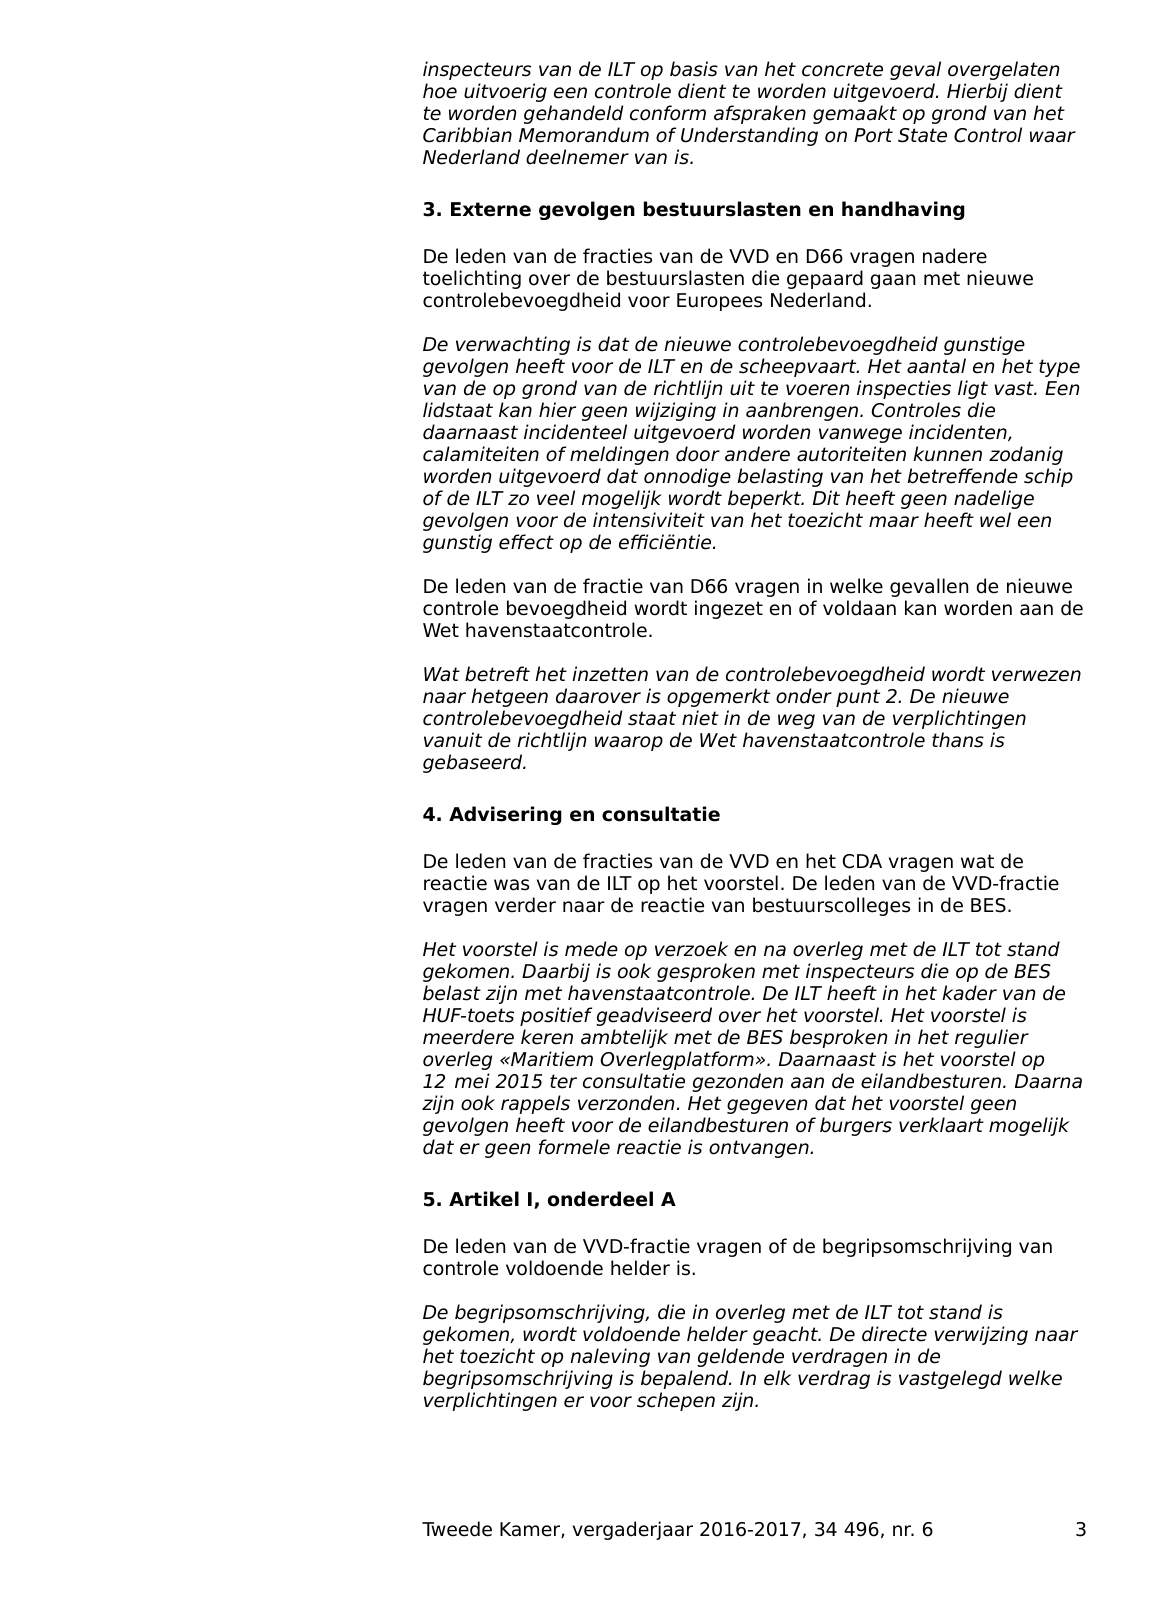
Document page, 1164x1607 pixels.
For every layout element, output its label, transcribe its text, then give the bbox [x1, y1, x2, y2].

subtitle 3. Externe gevolgen bestuurslasten en handhaving [422, 199, 1087, 221]
text De leden van de fractie van D66 vragen in welke gevallen de nieuwe controle bevoegdheid wordt ingezet en of voldaan kan worden aan de Wet havenstaatcontrole. [422, 576, 1087, 642]
text De begripsomschrijving, die in overleg met de ILT tot stand is gekomen, wordt voldoende helder geacht. De directe verwijzing naar het toezicht op naleving van geldende verdragen in de begripsomschrijving is bepalend. In elk verdrag is vastgelegd welke verplichtingen er voor schepen zijn. [422, 1302, 1087, 1412]
text De leden van de VVD-fractie vragen of de begripsomschrijving van controle voldoende helder is. [422, 1236, 1087, 1280]
text De verwachting is dat de nieuwe controlebevoegdheid gunstige gevolgen heeft voor de ILT en de scheepvaart. Het aantal en het type van de op grond van de richtlijn uit te voeren inspecties ligt vast. Een lidstaat kan hier geen wijziging in aanbrengen. Controles die daarnaast incidenteel uitgevoerd worden vanwege incidenten, calamiteiten of meldingen door andere autoriteiten kunnen zodanig worden uitgevoerd dat onnodige belasting van het betreffende schip of de ILT zo veel mogelijk wordt beperkt. Dit heeft geen nadelige gevolgen voor de intensiviteit van het toezicht maar heeft wel een gunstig effect op de efficiëntie. [422, 334, 1087, 554]
subtitle 4. Advisering en consultatie [422, 804, 1087, 826]
text De leden van de fracties van de VVD en het CDA vragen wat de reactie was van de ILT op het voorstel. De leden van de VVD-fractie vragen verder naar de reactie van bestuurscolleges in de BES. [422, 851, 1087, 917]
text inspecteurs van de ILT op basis van het concrete geval overgelaten hoe uitvoerig een controle dient te worden uitgevoerd. Hierbij dient te worden gehandeld conform afspraken gemaakt op grond van het Caribbian Memorandum of Understanding on Port State Control waar Nederland deelnemer van is. [422, 59, 1087, 169]
subtitle 5. Artikel I, onderdeel A [422, 1189, 1087, 1211]
text Wat betreft het inzetten van de controlebevoegdheid wordt verwezen naar hetgeen daarover is opgemerkt onder punt 2. De nieuwe controlebevoegdheid staat niet in de weg van de verplichtingen vanuit de richtlijn waarop de Wet havenstaatcontrole thans is gebaseerd. [422, 664, 1087, 774]
text De leden van de fracties van de VVD en D66 vragen nadere toelichting over de bestuurslasten die gepaard gaan met nieuwe controlebevoegdheid voor Europees Nederland. [422, 246, 1087, 312]
text Het voorstel is mede op verzoek en na overleg met de ILT tot stand gekomen. Daarbij is ook gesproken met inspecteurs die op de BES belast zijn met havenstaatcontrole. De ILT heeft in het kader van de HUF-toets positief geadviseerd over het voorstel. Het voorstel is meerdere keren ambtelijk met de BES besproken in het regulier overleg «Maritiem Overlegplatform». Daarnaast is het voorstel op 12 mei 2015 ter consultatie gezonden aan de eilandbesturen. Daarna zijn ook rappels verzonden. Het gegeven dat het voorstel geen gevolgen heeft voor de eilandbesturen of burgers verklaart mogelijk dat er geen formele reactie is ontvangen. [422, 939, 1087, 1159]
